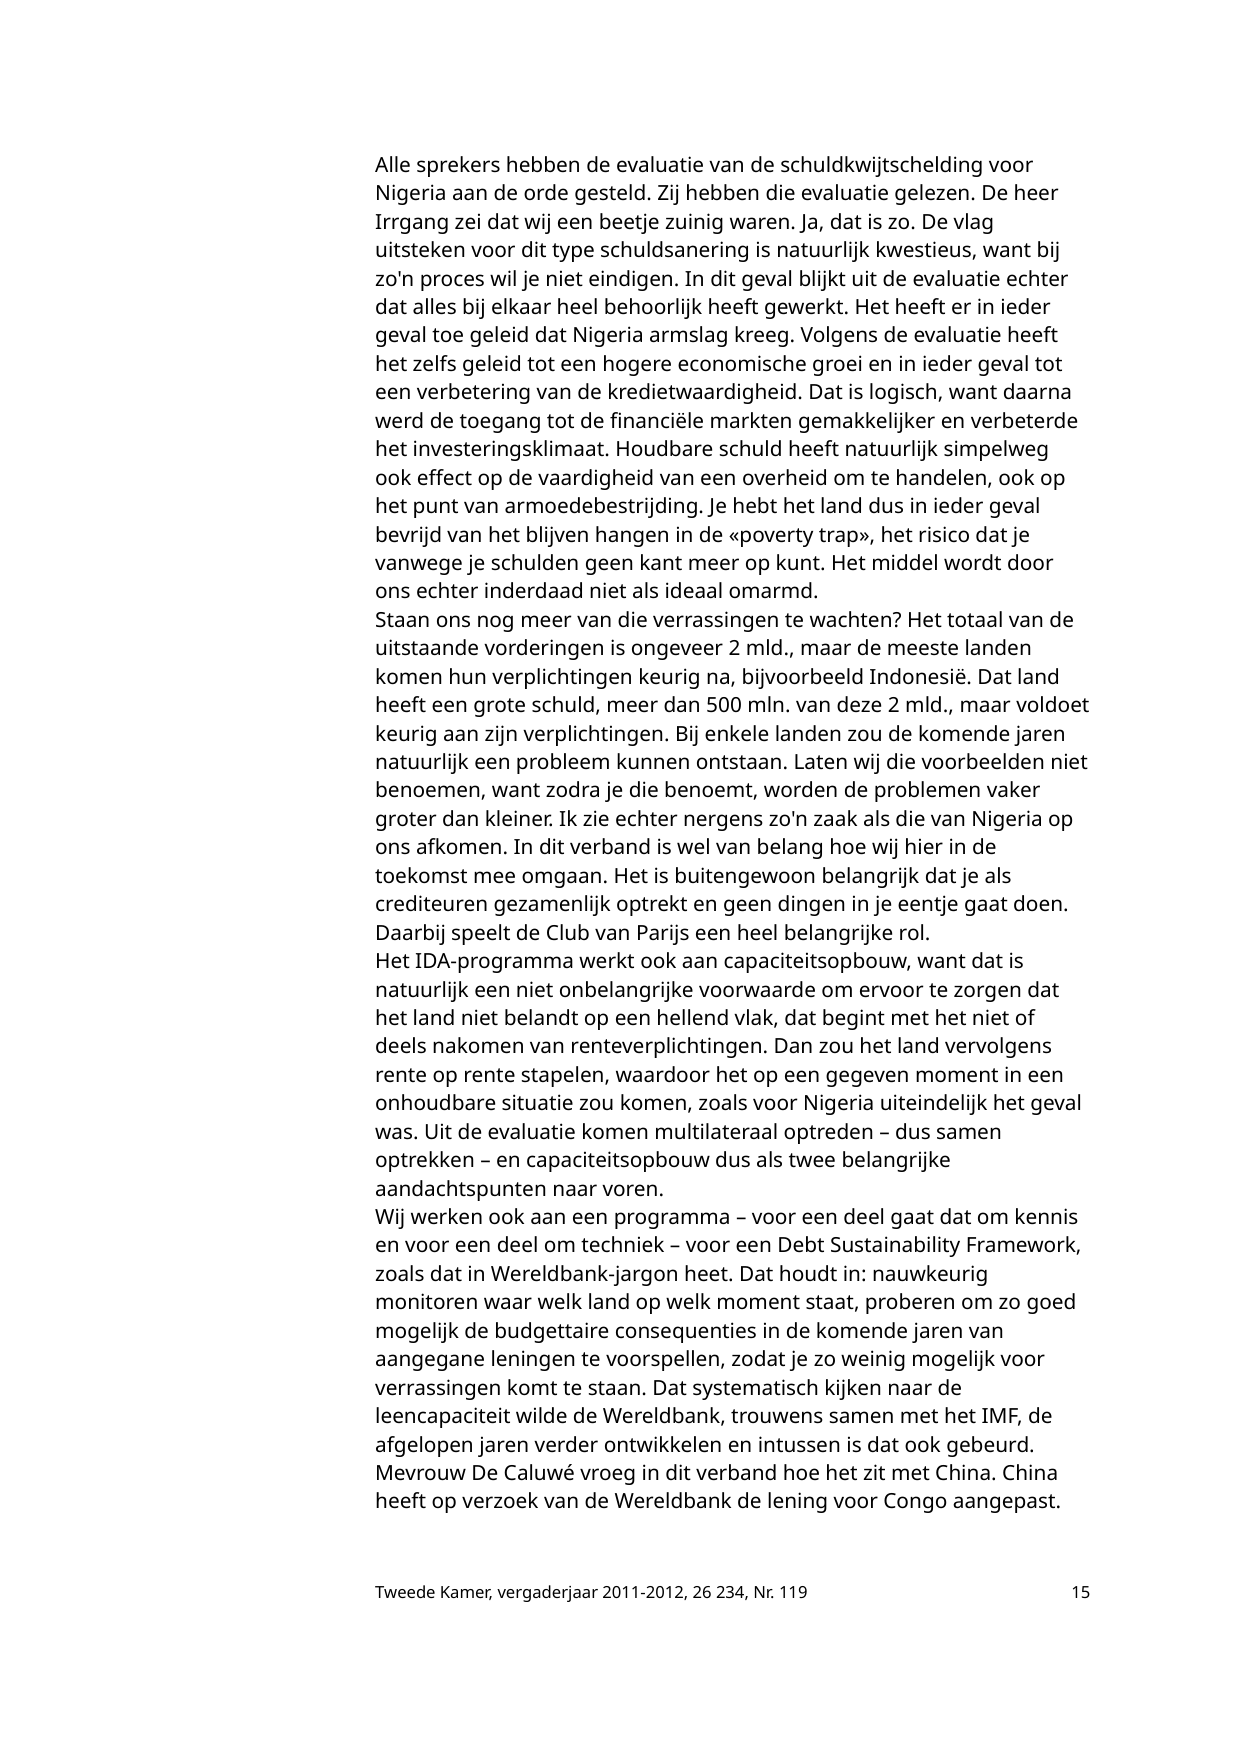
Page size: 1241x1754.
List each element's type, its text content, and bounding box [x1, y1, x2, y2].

text Staan ons nog meer van die verrassingen te wachten? Het totaal van de uitstaande vorderingen is ongeveer 2 mld., maar de meeste landen komen hun verplichtingen keurig na, bijvoorbeeld Indonesië. Dat land heeft een grote schuld, meer dan 500 mln. van deze 2 mld., maar voldoet keurig aan zijn verplichtingen. Bij enkele landen zou de komende jaren natuurlijk een probleem kunnen ontstaan. Laten wij die voorbeelden niet benoemen, want zodra je die benoemt, worden de problemen vaker groter dan kleiner. Ik zie echter nergens zo'n zaak als die van Nigeria op ons afkomen. In dit verband is wel van belang hoe wij hier in de toekomst mee omgaan. Het is buitengewoon belangrijk dat je als crediteuren gezamenlijk optrekt en geen dingen in je eentje gaat doen. Daarbij speelt de Club van Parijs een heel belangrijke rol. [375, 605, 1090, 946]
text Alle sprekers hebben de evaluatie van de schuldkwijtschelding voor Nigeria aan de orde gesteld. Zij hebben die evaluatie gelezen. De heer Irrgang zei dat wij een beetje zuinig waren. Ja, dat is zo. De vlag uitsteken voor dit type schuldsanering is natuurlijk kwestieus, want bij zo'n proces wil je niet eindigen. In dit geval blijkt uit de evaluatie echter dat alles bij elkaar heel behoorlijk heeft gewerkt. Het heeft er in ieder geval toe geleid dat Nigeria armslag kreeg. Volgens de evaluatie heeft het zelfs geleid tot een hogere economische groei en in ieder geval tot een verbetering van de kredietwaardigheid. Dat is logisch, want daarna werd de toegang tot de financiële markten gemakkelijker en verbeterde het investeringsklimaat. Houdbare schuld heeft natuurlijk simpelweg ook effect op de vaardigheid van een overheid om te handelen, ook op het punt van armoedebestrijding. Je hebt het land dus in ieder geval bevrijd van het blijven hangen in de «poverty trap», het risico dat je vanwege je schulden geen kant meer op kunt. Het middel wordt door ons echter inderdaad niet als ideaal omarmd. [375, 150, 1090, 605]
text Mevrouw De Caluwé vroeg in dit verband hoe het zit met China. China heeft op verzoek van de Wereldbank de lening voor Congo aangepast. [375, 1458, 1090, 1515]
text Wij werken ook aan een programma – voor een deel gaat dat om kennis en voor een deel om techniek – voor een Debt Sustainability Framework, zoals dat in Wereldbank-jargon heet. Dat houdt in: nauwkeurig monitoren waar welk land op welk moment staat, proberen om zo goed mogelijk de budgettaire consequenties in de komende jaren van aangegane leningen te voorspellen, zodat je zo weinig mogelijk voor verrassingen komt te staan. Dat systematisch kijken naar de leencapaciteit wilde de Wereldbank, trouwens samen met het IMF, de afgelopen jaren verder ontwikkelen en intussen is dat ook gebeurd. [375, 1202, 1090, 1458]
text Het IDA-programma werkt ook aan capaciteitsopbouw, want dat is natuurlijk een niet onbelangrijke voorwaarde om ervoor te zorgen dat het land niet belandt op een hellend vlak, dat begint met het niet of deels nakomen van renteverplichtingen. Dan zou het land vervolgens rente op rente stapelen, waardoor het op een gegeven moment in een onhoudbare situatie zou komen, zoals voor Nigeria uiteindelijk het geval was. Uit de evaluatie komen multilateraal optreden – dus samen optrekken – en capaciteitsopbouw dus als twee belangrijke aandachtspunten naar voren. [375, 946, 1090, 1202]
